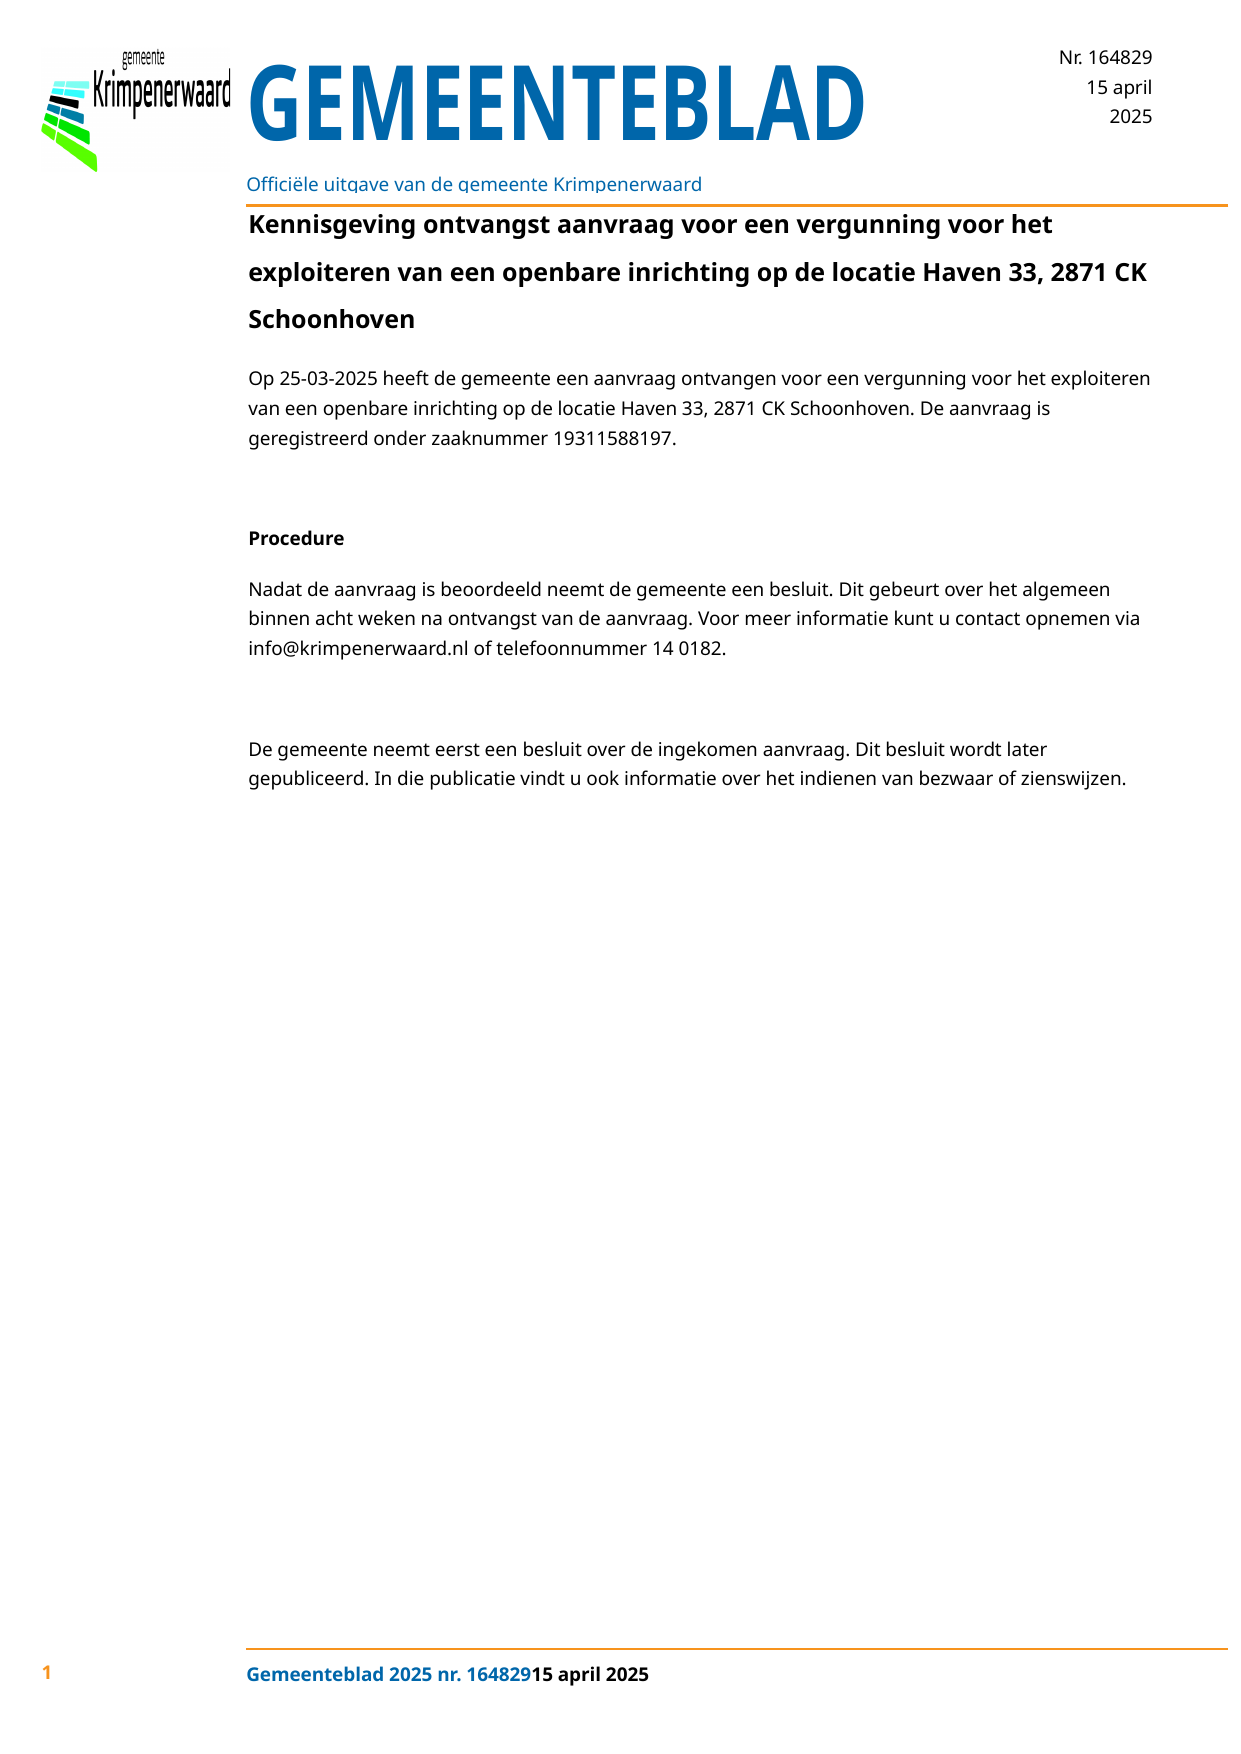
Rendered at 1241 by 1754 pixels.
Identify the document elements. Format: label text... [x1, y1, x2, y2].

text Procedure [248, 526, 1152, 551]
text De gemeente neemt eerst een besluit over de ingekomen aanvraag. Dit besluit wordt later gepubliceerd. In die publicatie vindt u ook informatie over het indienen van bezwaar of zienswijzen. [248, 736, 1152, 791]
text Kennisgeving ontvangst aanvraag voor een vergunning voor het exploiteren van een openbare inrichting op de locatie Haven 33, 2871 CK Schoonhoven [248, 207, 1152, 336]
picture [41, 47, 231, 172]
text Op 25-03-2025 heeft de gemeente een aanvraag ontvangen voor een vergunning voor het exploiteren van een openbare inrichting op de locatie Haven 33, 2871 CK Schoonhoven. De aanvraag is geregistreerd onder zaaknummer 19311588197. [248, 366, 1152, 450]
text Nadat de aanvraag is beoordeeld neemt de gemeente een besluit. Dit gebeurt over het algemeen binnen acht weken na ontvangst van de aanvraag. Voor meer informatie kunt u contact opnemen via info@krimpenerwaard.nl of telefoonnummer 14 0182. [248, 576, 1152, 661]
